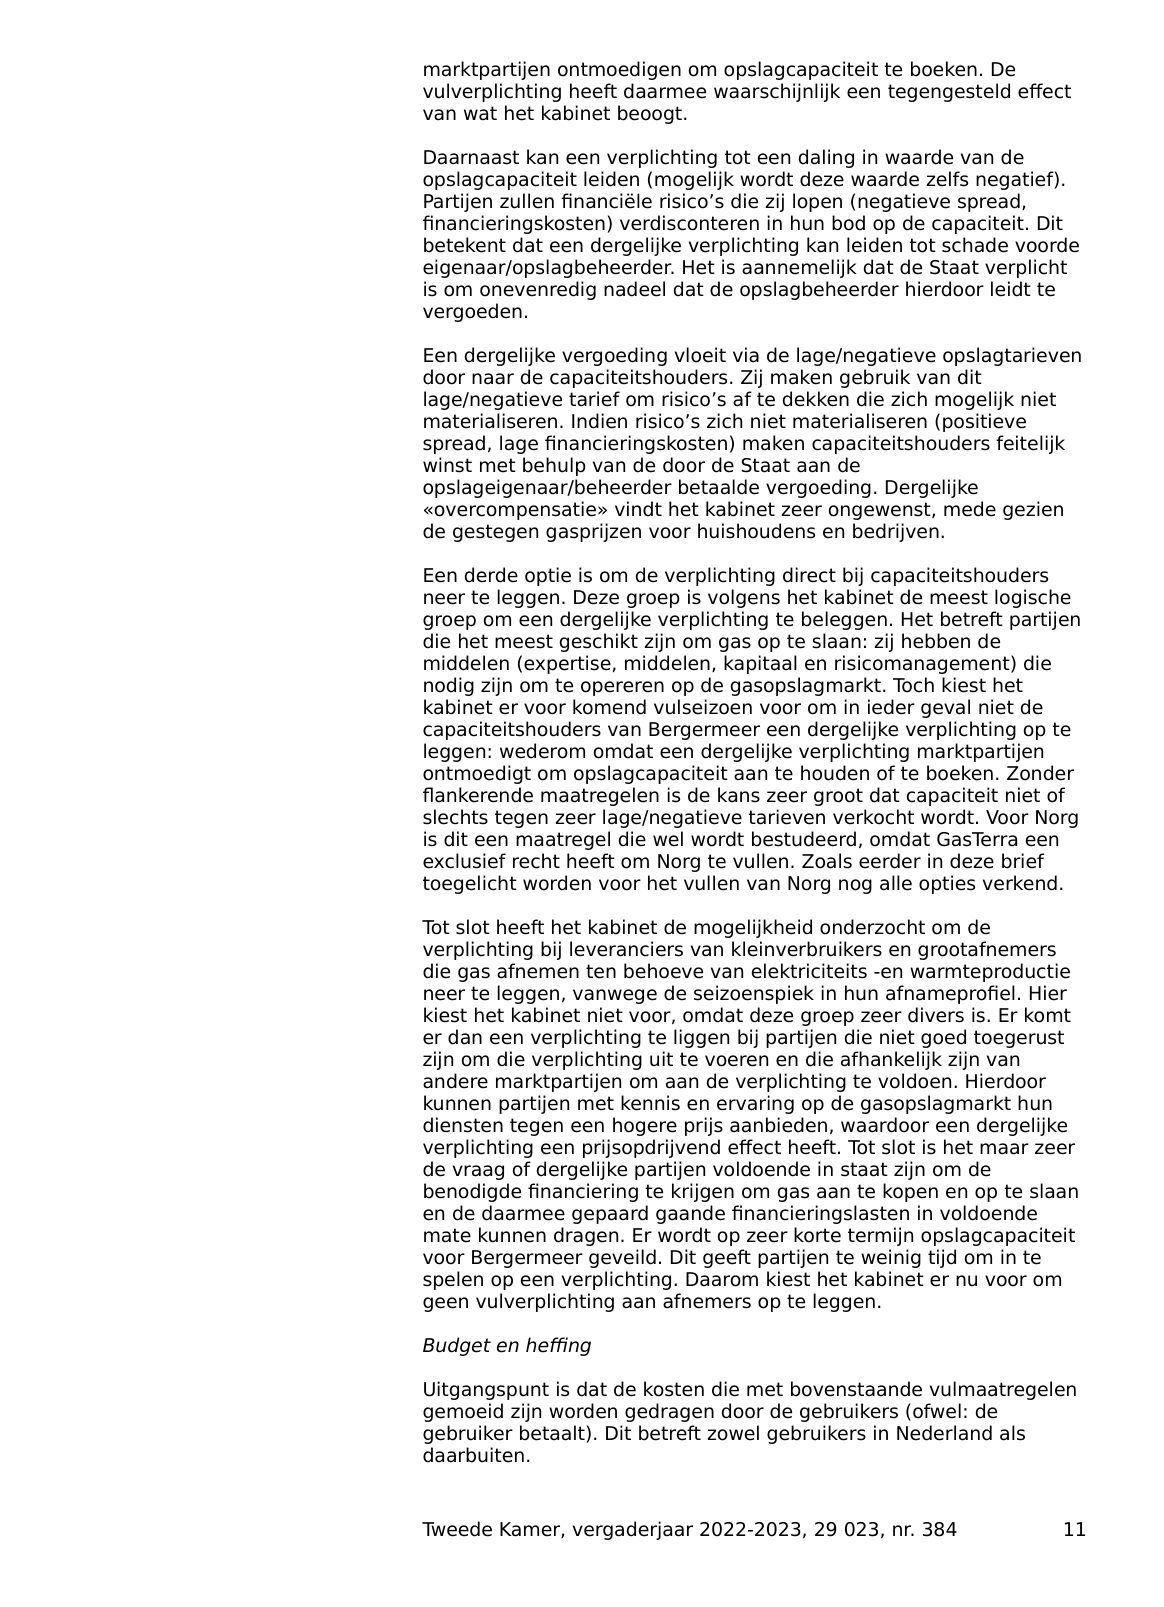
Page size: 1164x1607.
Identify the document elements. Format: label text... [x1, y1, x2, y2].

text Een dergelijke vergoeding vloeit via de lage/negatieve opslagtarieven door naar de capaciteitshouders. Zij maken gebruik van dit lage/negatieve tarief om risico’s af te dekken die zich mogelijk niet materialiseren. Indien risico’s zich niet materialiseren (positieve spread, lage financieringskosten) maken capaciteitshouders feitelijk winst met behulp van de door de Staat aan de opslageigenaar/beheerder betaalde vergoeding. Dergelijke «overcompensatie» vindt het kabinet zeer ongewenst, mede gezien de gestegen gasprijzen voor huishoudens en bedrijven. [422, 345, 1087, 543]
subtitle Budget en heffing [422, 1335, 1087, 1357]
text Tot slot heeft het kabinet de mogelijkheid onderzocht om de verplichting bij leveranciers van kleinverbruikers en grootafnemers die gas afnemen ten behoeve van elektriciteits -en warmteproductie neer te leggen, vanwege de seizoenspiek in hun afnameprofiel. Hier kiest het kabinet niet voor, omdat deze groep zeer divers is. Er komt er dan een verplichting te liggen bij partijen die niet goed toegerust zijn om die verplichting uit te voeren en die afhankelijk zijn van andere marktpartijen om aan de verplichting te voldoen. Hierdoor kunnen partijen met kennis en ervaring op de gasopslagmarkt hun diensten tegen een hogere prijs aanbieden, waardoor een dergelijke verplichting een prijsopdrijvend effect heeft. Tot slot is het maar zeer de vraag of dergelijke partijen voldoende in staat zijn om de benodigde financiering te krijgen om gas aan te kopen en op te slaan en de daarmee gepaard gaande financieringslasten in voldoende mate kunnen dragen. Er wordt op zeer korte termijn opslagcapaciteit voor Bergermeer geveild. Dit geeft partijen te weinig tijd om in te spelen op een verplichting. Daarom kiest het kabinet er nu voor om geen vulverplichting aan afnemers op te leggen. [422, 917, 1087, 1313]
text Daarnaast kan een verplichting tot een daling in waarde van de opslagcapaciteit leiden (mogelijk wordt deze waarde zelfs negatief). Partijen zullen financiële risico’s die zij lopen (negatieve spread, financieringskosten) verdisconteren in hun bod op de capaciteit. Dit betekent dat een dergelijke verplichting kan leiden tot schade voorde eigenaar/opslagbeheerder. Het is aannemelijk dat de Staat verplicht is om onevenredig nadeel dat de opslagbeheerder hierdoor leidt te vergoeden. [422, 147, 1087, 323]
text Een derde optie is om de verplichting direct bij capaciteitshouders neer te leggen. Deze groep is volgens het kabinet de meest logische groep om een dergelijke verplichting te beleggen. Het betreft partijen die het meest geschikt zijn om gas op te slaan: zij hebben de middelen (expertise, middelen, kapitaal en risicomanagement) die nodig zijn om te opereren op de gasopslagmarkt. Toch kiest het kabinet er voor komend vulseizoen voor om in ieder geval niet de capaciteitshouders van Bergermeer een dergelijke verplichting op te leggen: wederom omdat een dergelijke verplichting marktpartijen ontmoedigt om opslagcapaciteit aan te houden of te boeken. Zonder flankerende maatregelen is de kans zeer groot dat capaciteit niet of slechts tegen zeer lage/negatieve tarieven verkocht wordt. Voor Norg is dit een maatregel die wel wordt bestudeerd, omdat GasTerra een exclusief recht heeft om Norg te vullen. Zoals eerder in deze brief toegelicht worden voor het vullen van Norg nog alle opties verkend. [422, 565, 1087, 895]
text Uitgangspunt is dat de kosten die met bovenstaande vulmaatregelen gemoeid zijn worden gedragen door de gebruikers (ofwel: de gebruiker betaalt). Dit betreft zowel gebruikers in Nederland als daarbuiten. [422, 1379, 1087, 1467]
text marktpartijen ontmoedigen om opslagcapaciteit te boeken. De vulverplichting heeft daarmee waarschijnlijk een tegengesteld effect van wat het kabinet beoogt. [422, 59, 1087, 125]
